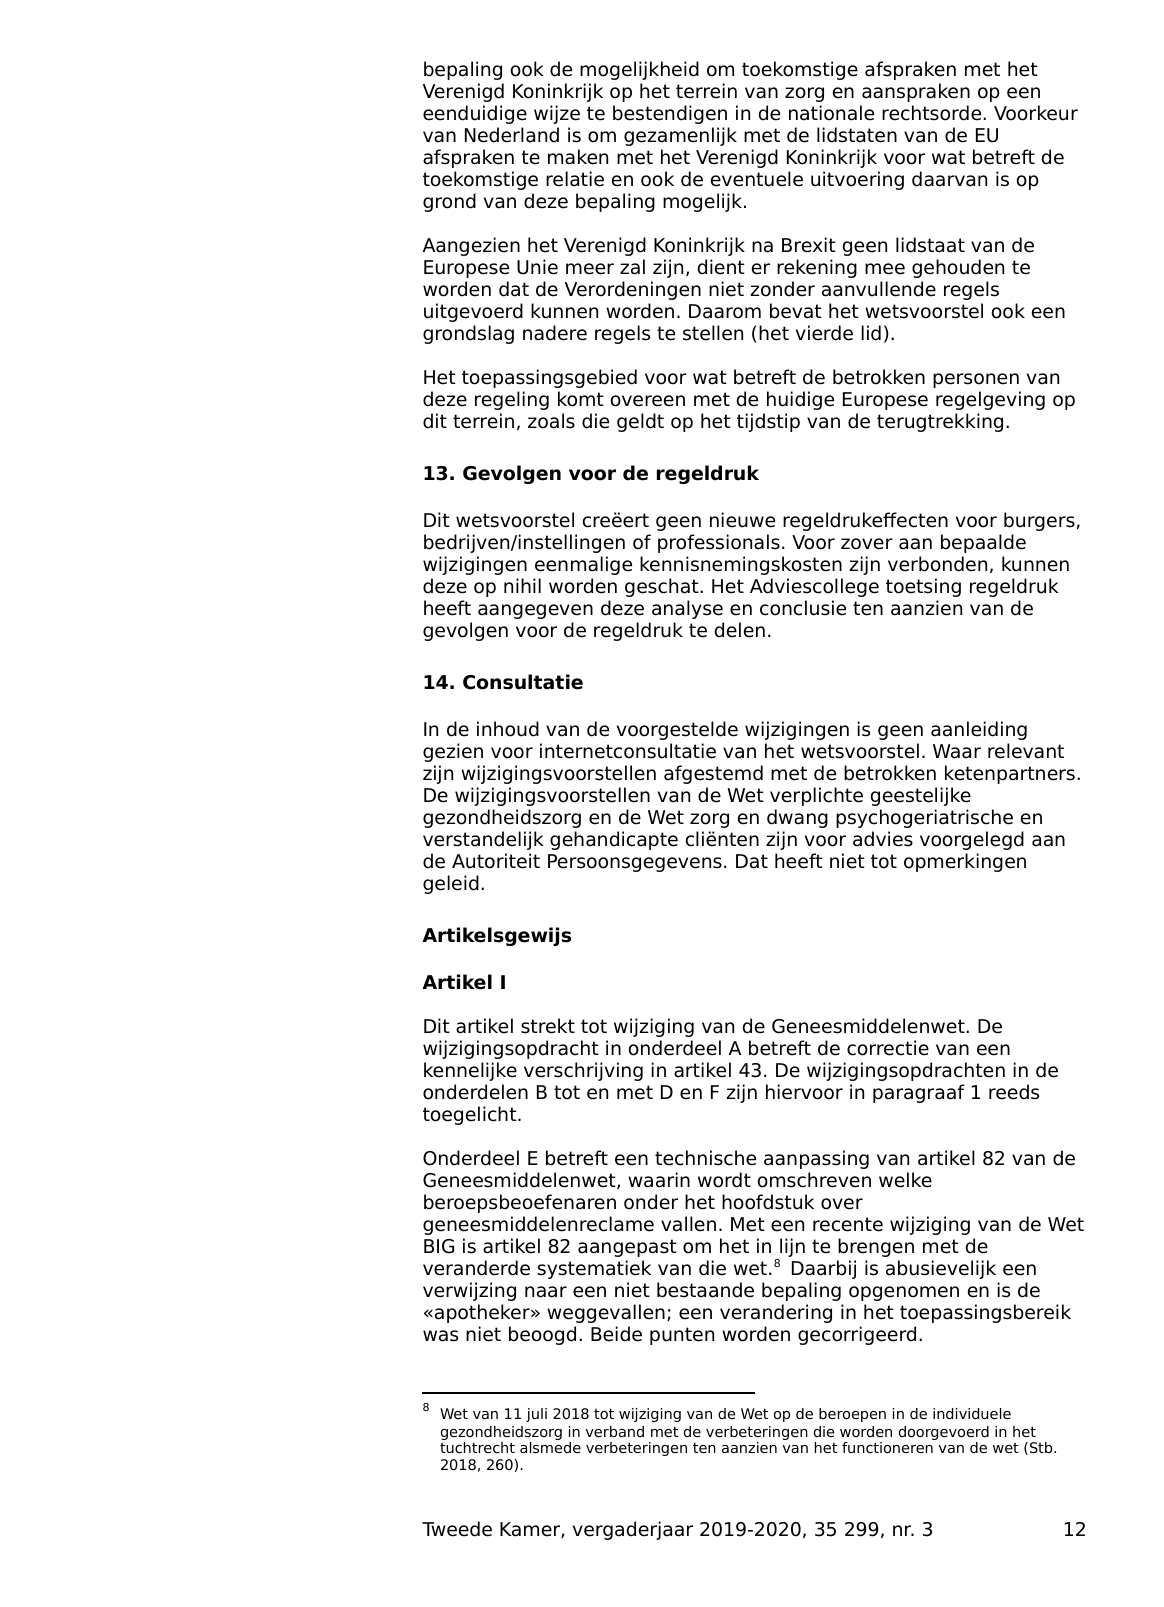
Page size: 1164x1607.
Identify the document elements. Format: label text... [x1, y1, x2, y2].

subtitle 13. Gevolgen voor de regeldruk [422, 463, 1087, 485]
subtitle Artikel I [422, 972, 1087, 994]
text Aangezien het Verenigd Koninkrijk na Brexit geen lidstaat van de Europese Unie meer zal zijn, dient er rekening mee gehouden te worden dat de Verordeningen niet zonder aanvullende regels uitgevoerd kunnen worden. Daarom bevat het wetsvoorstel ook een grondslag nadere regels te stellen (het vierde lid). [422, 235, 1087, 345]
text Wet van 11 juli 2018 tot wijziging van de Wet op de beroepen in de individuele gezondheidszorg in verband met de verbeteringen die worden doorgevoerd in het tuchtrecht alsmede verbeteringen ten aanzien van het functioneren van de wet (Stb. 2018, 260). [422, 1402, 1087, 1474]
text In de inhoud van de voorgestelde wijzigingen is geen aanleiding gezien voor internetconsultatie van het wetsvoorstel. Waar relevant zijn wijzigingsvoorstellen afgestemd met de betrokken ketenpartners. De wijzigingsvoorstellen van de Wet verplichte geestelijke gezondheidszorg en de Wet zorg en dwang psychogeriatrische en verstandelijk gehandicapte cliënten zijn voor advies voorgelegd aan de Autoriteit Persoonsgegevens. Dat heeft niet tot opmerkingen geleid. [422, 719, 1087, 895]
text Dit artikel strekt tot wijziging van de Geneesmiddelenwet. De wijzigingsopdracht in onderdeel A betreft de correctie van een kennelijke verschrijving in artikel 43. De wijzigingsopdrachten in de onderdelen B tot en met D en F zijn hiervoor in paragraaf 1 reeds toegelicht. [422, 1016, 1087, 1126]
subtitle Artikelsgewijs [422, 925, 1087, 947]
text Dit wetsvoorstel creëert geen nieuwe regeldrukeffecten voor burgers, bedrijven/instellingen of professionals. Voor zover aan bepaalde wijzigingen eenmalige kennisnemingskosten zijn verbonden, kunnen deze op nihil worden geschat. Het Adviescollege toetsing regeldruk heeft aangegeven deze analyse en conclusie ten aanzien van de gevolgen voor de regeldruk te delen. [422, 510, 1087, 642]
text Het toepassingsgebied voor wat betreft de betrokken personen van deze regeling komt overeen met de huidige Europese regelgeving op dit terrein, zoals die geldt op het tijdstip van de terugtrekking. [422, 367, 1087, 433]
subtitle 14. Consultatie [422, 672, 1087, 694]
text bepaling ook de mogelijkheid om toekomstige afspraken met het Verenigd Koninkrijk op het terrein van zorg en aanspraken op een eenduidige wijze te bestendigen in de nationale rechtsorde. Voorkeur van Nederland is om gezamenlijk met de lidstaten van de EU afspraken te maken met het Verenigd Koninkrijk voor wat betreft de toekomstige relatie en ook de eventuele uitvoering daarvan is op grond van deze bepaling mogelijk. [422, 59, 1087, 213]
text Onderdeel E betreft een technische aanpassing van artikel 82 van de Geneesmiddelenwet, waarin wordt omschreven welke beroepsbeoefenaren onder het hoofdstuk over geneesmiddelenreclame vallen. Met een recente wijziging van de Wet BIG is artikel 82 aangepast om het in lijn te brengen met de veranderde systematiek van die wet. Daarbij is abusievelijk een verwijzing naar een niet bestaande bepaling opgenomen en is de «apotheker» weggevallen; een verandering in het toepassingsbereik was niet beoogd. Beide punten worden gecorrigeerd. [422, 1148, 1087, 1346]
